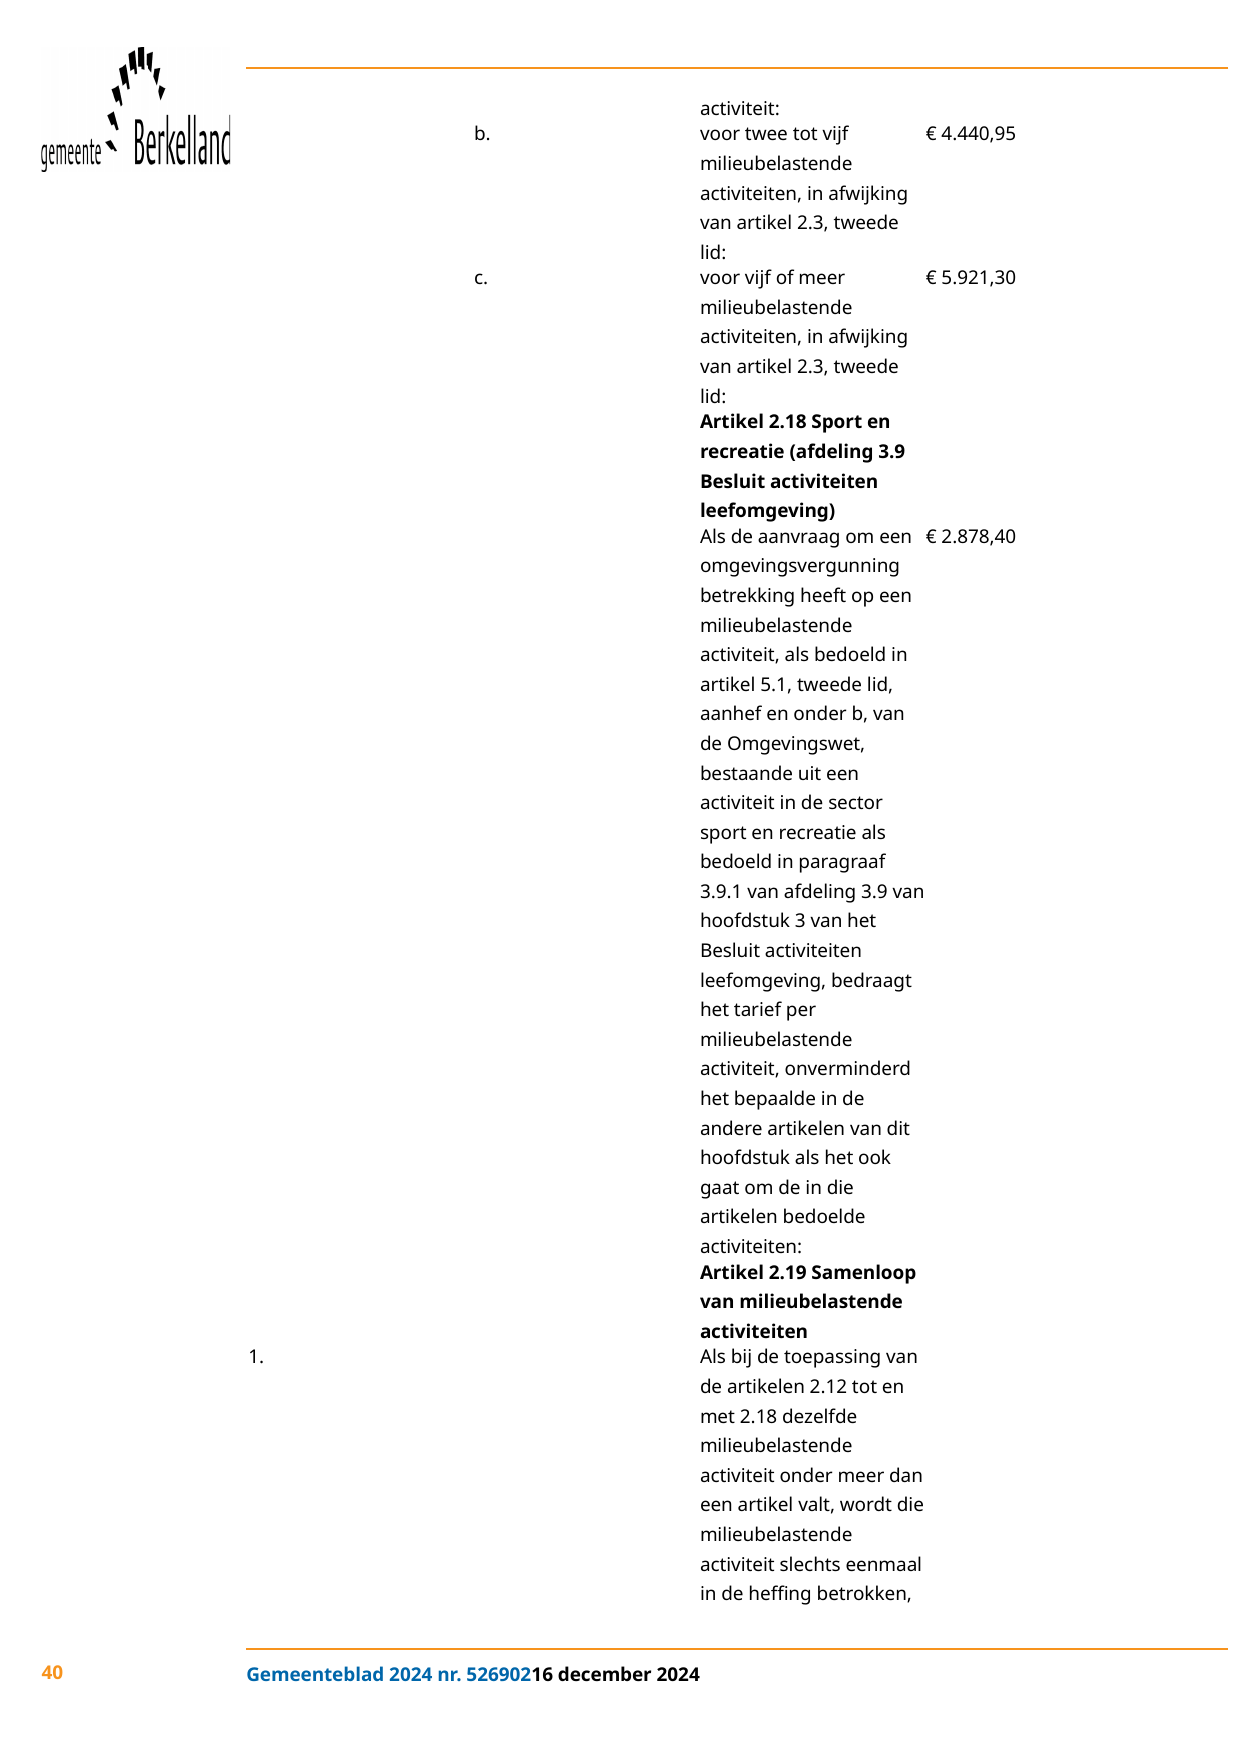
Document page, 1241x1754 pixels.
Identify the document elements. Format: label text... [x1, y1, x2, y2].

table_cell [474, 95, 700, 121]
table_cell [474, 1344, 700, 1606]
table_cell [474, 409, 700, 523]
table_cell [248, 121, 474, 264]
table_cell c. [474, 265, 700, 409]
table_cell [926, 1259, 1152, 1344]
table_cell Als bij de toepassing van de artikelen 2.12 tot en met 2.18 dezelfde milieubelastende activiteit onder meer dan een artikel valt, wordt die milieubelastende activiteit slechts eenmaal in de heffing betrokken, [700, 1344, 926, 1606]
table_cell [248, 523, 474, 1259]
table_cell [474, 1259, 700, 1344]
table_cell Artikel 2.18 Sport en recreatie (afdeling 3.9 Besluit activiteiten leefomgeving) [700, 409, 926, 523]
table_cell activiteit: [700, 95, 926, 121]
table_cell € 5.921,30 [926, 265, 1152, 409]
table_cell Als de aanvraag om een omgevingsvergunning betrekking heeft op een milieubelastende activiteit, als bedoeld in artikel 5.1, tweede lid, aanhef en onder b, van de Omgevingswet, bestaande uit een activiteit in de sector sport en recreatie als bedoeld in paragraaf 3.9.1 van afdeling 3.9 van hoofdstuk 3 van het Besluit activiteiten leefomgeving, bedraagt het tarief per milieubelastende activiteit, onverminderd het bepaalde in de andere artikelen van dit hoofdstuk als het ook gaat om de in die artikelen bedoelde activiteiten: [700, 523, 926, 1259]
table_cell [926, 1344, 1152, 1606]
table_cell 1. [248, 1344, 474, 1606]
table_cell [248, 1259, 474, 1344]
table_cell [248, 95, 474, 121]
table_cell [926, 409, 1152, 523]
picture [41, 47, 231, 172]
table_cell [926, 95, 1152, 121]
table_cell b. [474, 121, 700, 264]
table_cell [474, 523, 700, 1259]
table_cell [248, 409, 474, 523]
table_cell € 2.878,40 [926, 523, 1152, 1259]
table_cell € 4.440,95 [926, 121, 1152, 264]
table_cell [248, 265, 474, 409]
table_cell voor vijf of meer milieubelastende activiteiten, in afwijking van artikel 2.3, tweede lid: [700, 265, 926, 409]
table_cell Artikel 2.19 Samenloop van milieubelastende activiteiten [700, 1259, 926, 1344]
table_cell voor twee tot vijf milieubelastende activiteiten, in afwijking van artikel 2.3, tweede lid: [700, 121, 926, 264]
